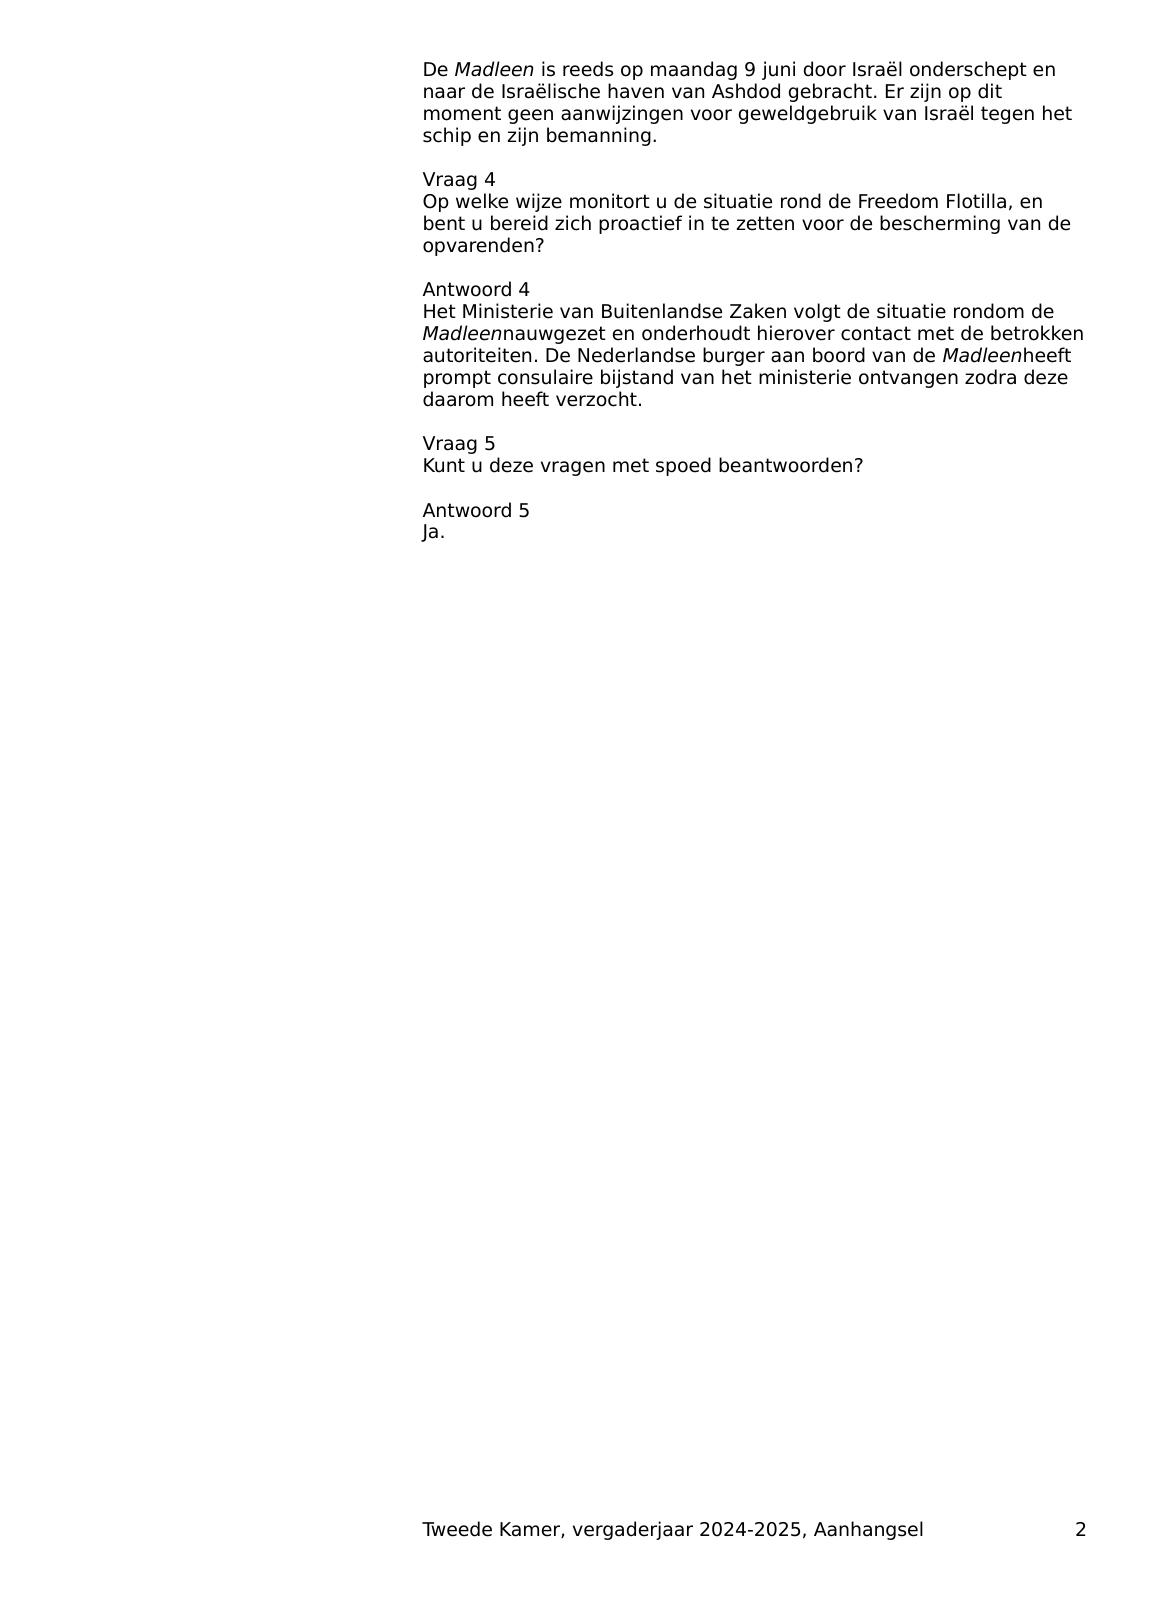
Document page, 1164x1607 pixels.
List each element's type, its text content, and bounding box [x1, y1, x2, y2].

text Vraag 5 [422, 433, 1087, 455]
text Het Ministerie van Buitenlandse Zaken volgt de situatie rondom de Madleennauwgezet en onderhoudt hierover contact met de betrokken autoriteiten. De Nederlandse burger aan boord van de Madleenheeft prompt consulaire bijstand van het ministerie ontvangen zodra deze daarom heeft verzocht. [422, 301, 1087, 411]
text Ja. [422, 521, 1087, 543]
text De Madleen is reeds op maandag 9 juni door Israël onderschept en naar de Israëlische haven van Ashdod gebracht. Er zijn op dit moment geen aanwijzingen voor geweldgebruik van Israël tegen het schip en zijn bemanning. [422, 59, 1087, 147]
text Antwoord 4 [422, 279, 1087, 301]
text Vraag 4 [422, 169, 1087, 191]
text Op welke wijze monitort u de situatie rond de Freedom Flotilla, en bent u bereid zich proactief in te zetten voor de bescherming van de opvarenden? [422, 191, 1087, 257]
text Antwoord 5 [422, 499, 1087, 521]
text Kunt u deze vragen met spoed beantwoorden? [422, 455, 1087, 477]
